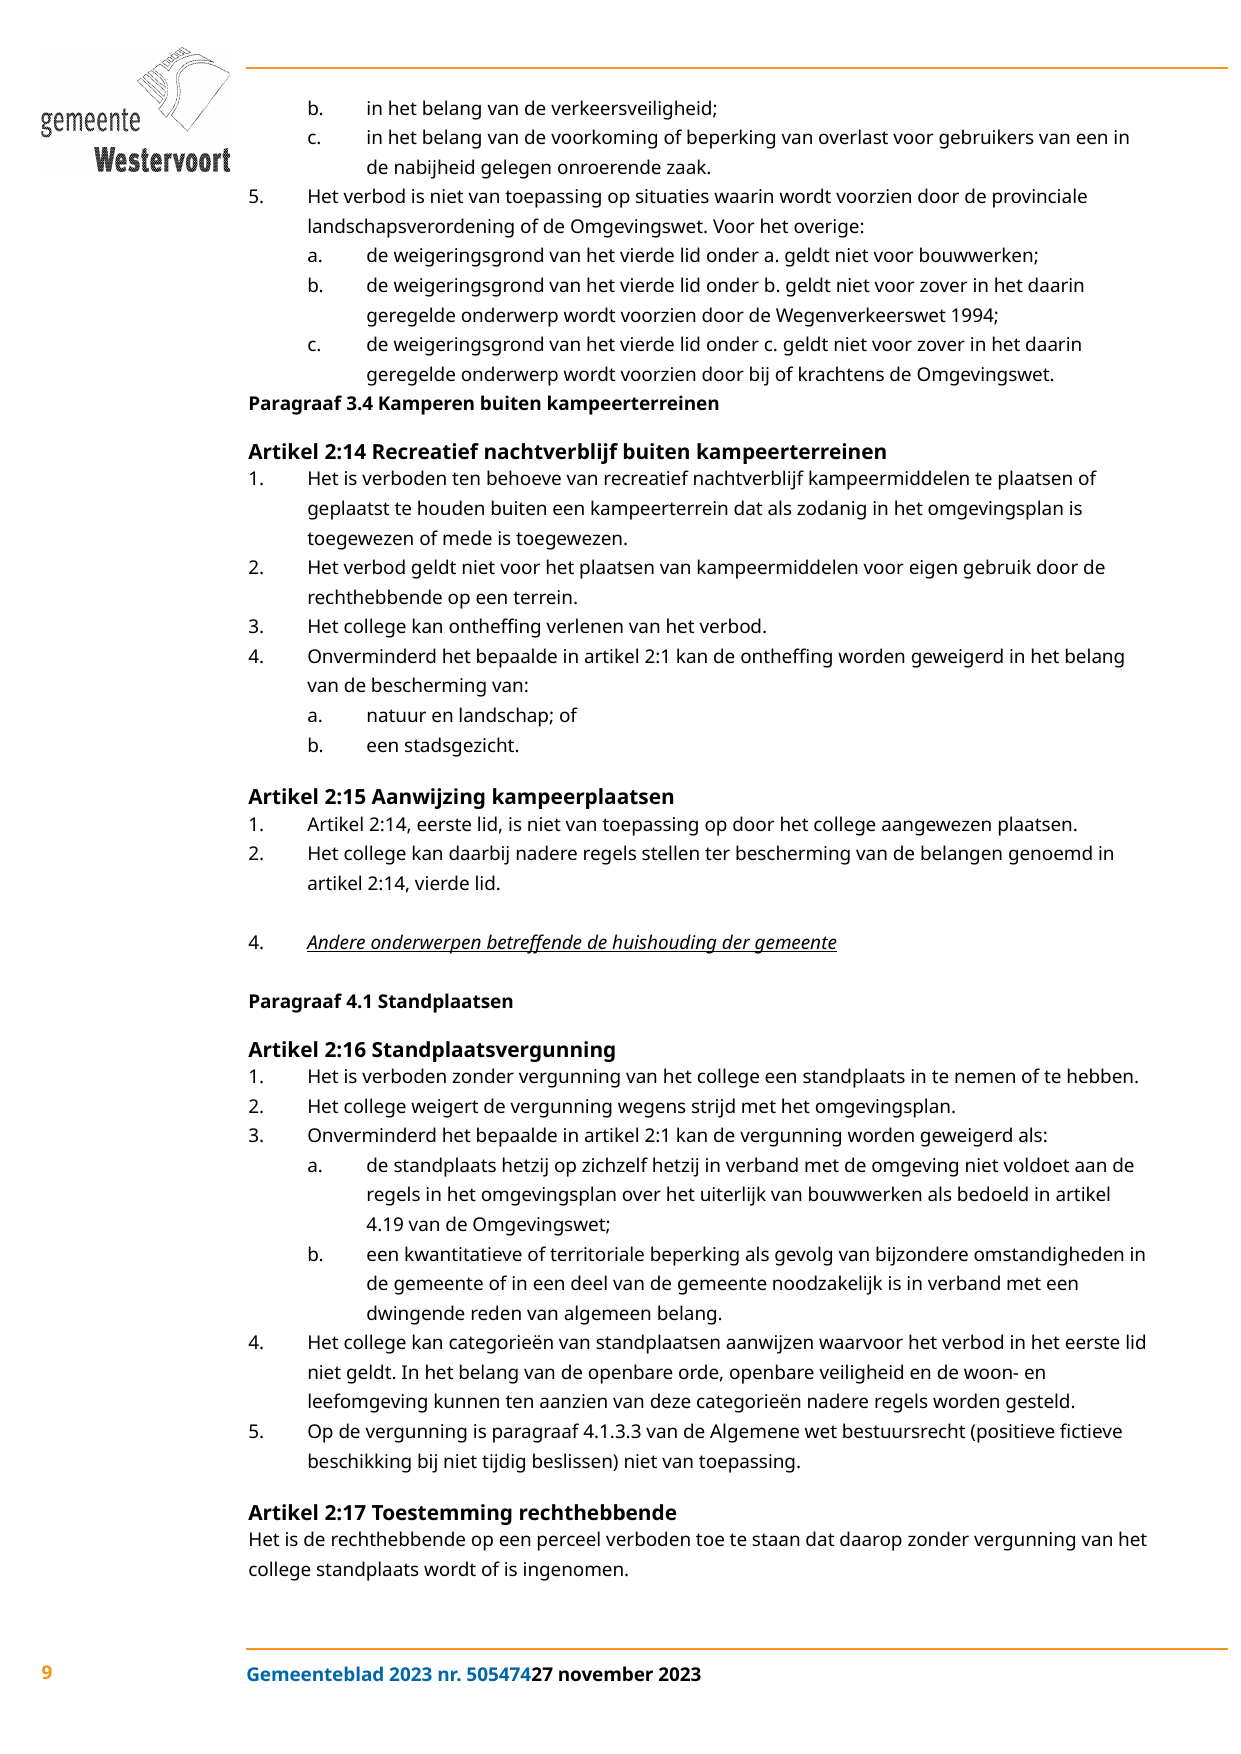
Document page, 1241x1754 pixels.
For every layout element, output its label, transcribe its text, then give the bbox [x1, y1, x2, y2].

list Het college kan categorieën van standplaatsen aanwijzen waarvoor het verbod in het eerste lid niet geldt. In het belang van de openbare orde, openbare veiligheid en de woon- en leefomgeving kunnen ten aanzien van deze categorieën nadere regels worden gesteld. [248, 1329, 1152, 1414]
picture [41, 47, 231, 172]
list Het college kan ontheffing verlenen van het verbod. [248, 613, 1152, 639]
list Op de vergunning is paragraaf 4.1.3.3 van de Algemene wet bestuursrecht (positieve fictieve beschikking bij niet tijdig beslissen) niet van toepassing. [248, 1418, 1152, 1473]
text Het is de rechthebbende op een perceel verboden toe te staan dat daarop zonder vergunning van het college standplaats wordt of is ingenomen. [248, 1527, 1152, 1582]
list een kwantitatieve of territoriale beperking als gevolg van bijzondere omstandigheden in de gemeente of in een deel van de gemeente noodzakelijk is in verband met een dwingende reden van algemeen belang. [307, 1241, 1152, 1326]
list de standplaats hetzij op zichzelf hetzij in verband met de omgeving niet voldoet aan de regels in het omgevingsplan over het uiterlijk van bouwwerken als bedoeld in artikel 4.19 van de Omgevingswet; [307, 1152, 1152, 1237]
list een stadsgezicht. [307, 732, 1152, 758]
list Het college kan daarbij nadere regels stellen ter bescherming van de belangen genoemd in artikel 2:14, vierde lid. [248, 840, 1152, 896]
list Artikel 2:14, eerste lid, is niet van toepassing op door het college aangewezen plaatsen. [248, 811, 1152, 836]
list de weigeringsgrond van het vierde lid onder c. geldt niet voor zover in het daarin geregelde onderwerp wordt voorzien door bij of krachtens de Omgevingswet. [307, 331, 1152, 387]
list Het college weigert de vergunning wegens strijd met het omgevingsplan. [248, 1093, 1152, 1118]
list Onverminderd het bepaalde in artikel 2:1 kan de vergunning worden geweigerd als: [248, 1122, 1152, 1148]
list Het verbod geldt niet voor het plaatsen van kampeermiddelen voor eigen gebruik door de rechthebbende op een terrein. [248, 554, 1152, 610]
list natuur en landschap; of [307, 702, 1152, 728]
list Het is verboden ten behoeve van recreatief nachtverblijf kampeermiddelen te plaatsen of geplaatst te houden buiten een kampeerterrein dat als zodanig in het omgevingsplan is toegewezen of mede is toegewezen. [248, 466, 1152, 551]
text Artikel 2:14 Recreatief nachtverblijf buiten kampeerterreinen [248, 437, 1152, 466]
text Artikel 2:16 Standplaatsvergunning [248, 1035, 1152, 1063]
text Paragraaf 4.1 Standplaatsen [248, 988, 1152, 1014]
list Andere onderwerpen betreffende de huishouding der gemeente [248, 929, 1152, 955]
text Artikel 2:15 Aanwijzing kampeerplaatsen [248, 782, 1152, 811]
list Onverminderd het bepaalde in artikel 2:1 kan de ontheffing worden geweigerd in het belang van de bescherming van: [248, 643, 1152, 698]
list in het belang van de voorkoming of beperking van overlast voor gebruikers van een in de nabijheid gelegen onroerende zaak. [307, 124, 1152, 180]
text Artikel 2:17 Toestemming rechthebbende [248, 1498, 1152, 1527]
list in het belang van de verkeersveiligheid; [307, 95, 1152, 121]
list Het verbod is niet van toepassing op situaties waarin wordt voorzien door de provinciale landschapsverordening of de Omgevingswet. Voor het overige: [248, 183, 1152, 239]
list Het is verboden zonder vergunning van het college een standplaats in te nemen of te hebben. [248, 1063, 1152, 1089]
list de weigeringsgrond van het vierde lid onder b. geldt niet voor zover in het daarin geregelde onderwerp wordt voorzien door de Wegenverkeerswet 1994; [307, 272, 1152, 328]
text Paragraaf 3.4 Kamperen buiten kampeerterreinen [248, 391, 1152, 416]
list de weigeringsgrond van het vierde lid onder a. geldt niet voor bouwwerken; [307, 243, 1152, 268]
